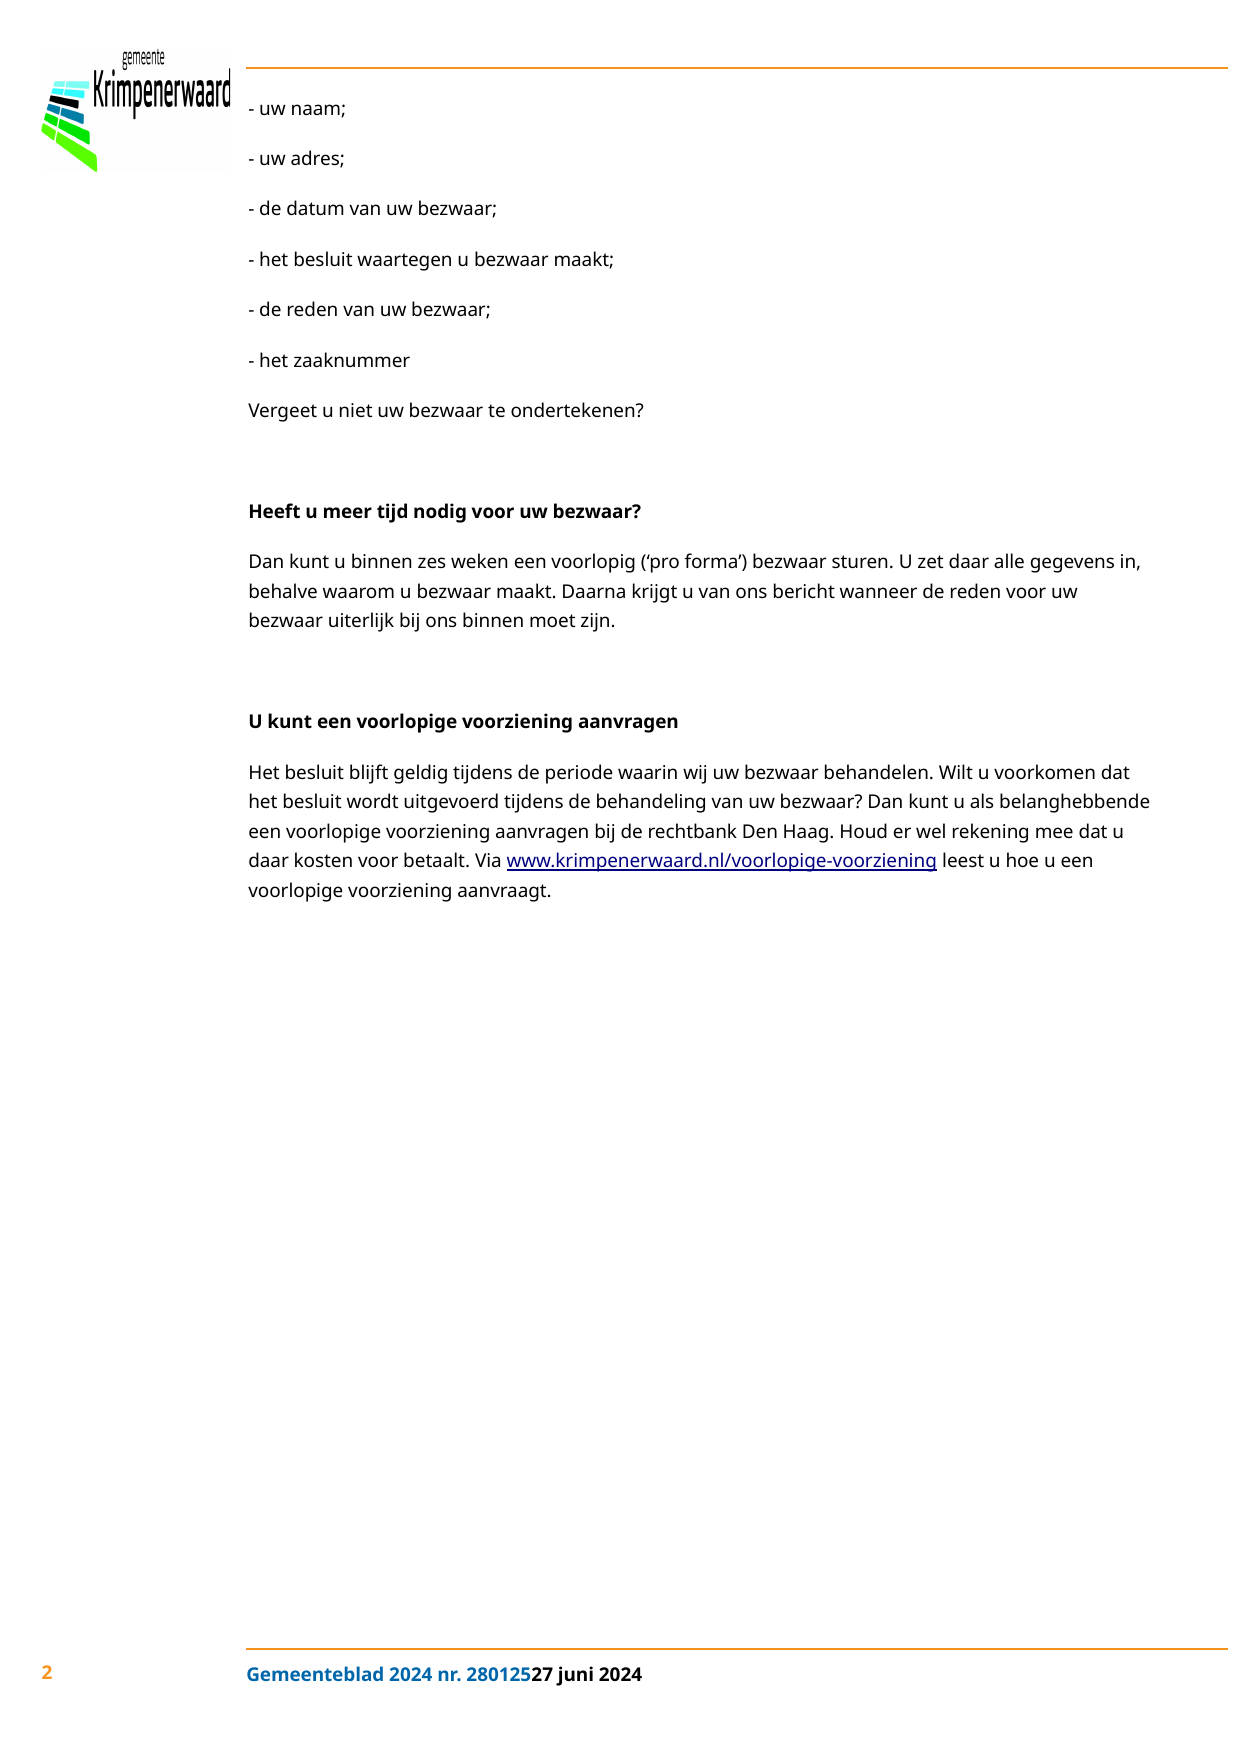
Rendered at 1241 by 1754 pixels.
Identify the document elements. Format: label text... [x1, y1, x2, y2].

text - de reden van uw bezwaar; [248, 296, 1152, 322]
text Heeft u meer tijd nodig voor uw bezwaar? [248, 498, 1152, 524]
text - de datum van uw bezwaar; [248, 196, 1152, 221]
text - het zaaknummer [248, 347, 1152, 373]
text Dan kunt u binnen zes weken een voorlopig (‘pro forma’) bezwaar sturen. U zet daar alle gegevens in, behalve waarom u bezwaar maakt. Daarna krijgt u van ons bericht wanneer de reden voor uw bezwaar uiterlijk bij ons binnen moet zijn. [248, 548, 1152, 633]
text Vergeet u niet uw bezwaar te ondertekenen? [248, 397, 1152, 423]
picture [41, 47, 231, 172]
text - het besluit waartegen u bezwaar maakt; [248, 246, 1152, 272]
text Het besluit blijft geldig tijdens de periode waarin wij uw bezwaar behandelen. Wilt u voorkomen dat het besluit wordt uitgevoerd tijdens de behandeling van uw bezwaar? Dan kunt u als belanghebbende een voorlopige voorziening aanvragen bij de rechtbank Den Haag. Houd er wel rekening mee dat u daar kosten voor betaalt. Via www.krimpenerwaard.nl/voorlopige-voorziening leest u hoe u een voorlopige voorziening aanvraagt. [248, 759, 1152, 903]
text - uw naam; [248, 95, 1152, 121]
text U kunt een voorlopige voorziening aanvragen [248, 708, 1152, 734]
text - uw adres; [248, 145, 1152, 171]
